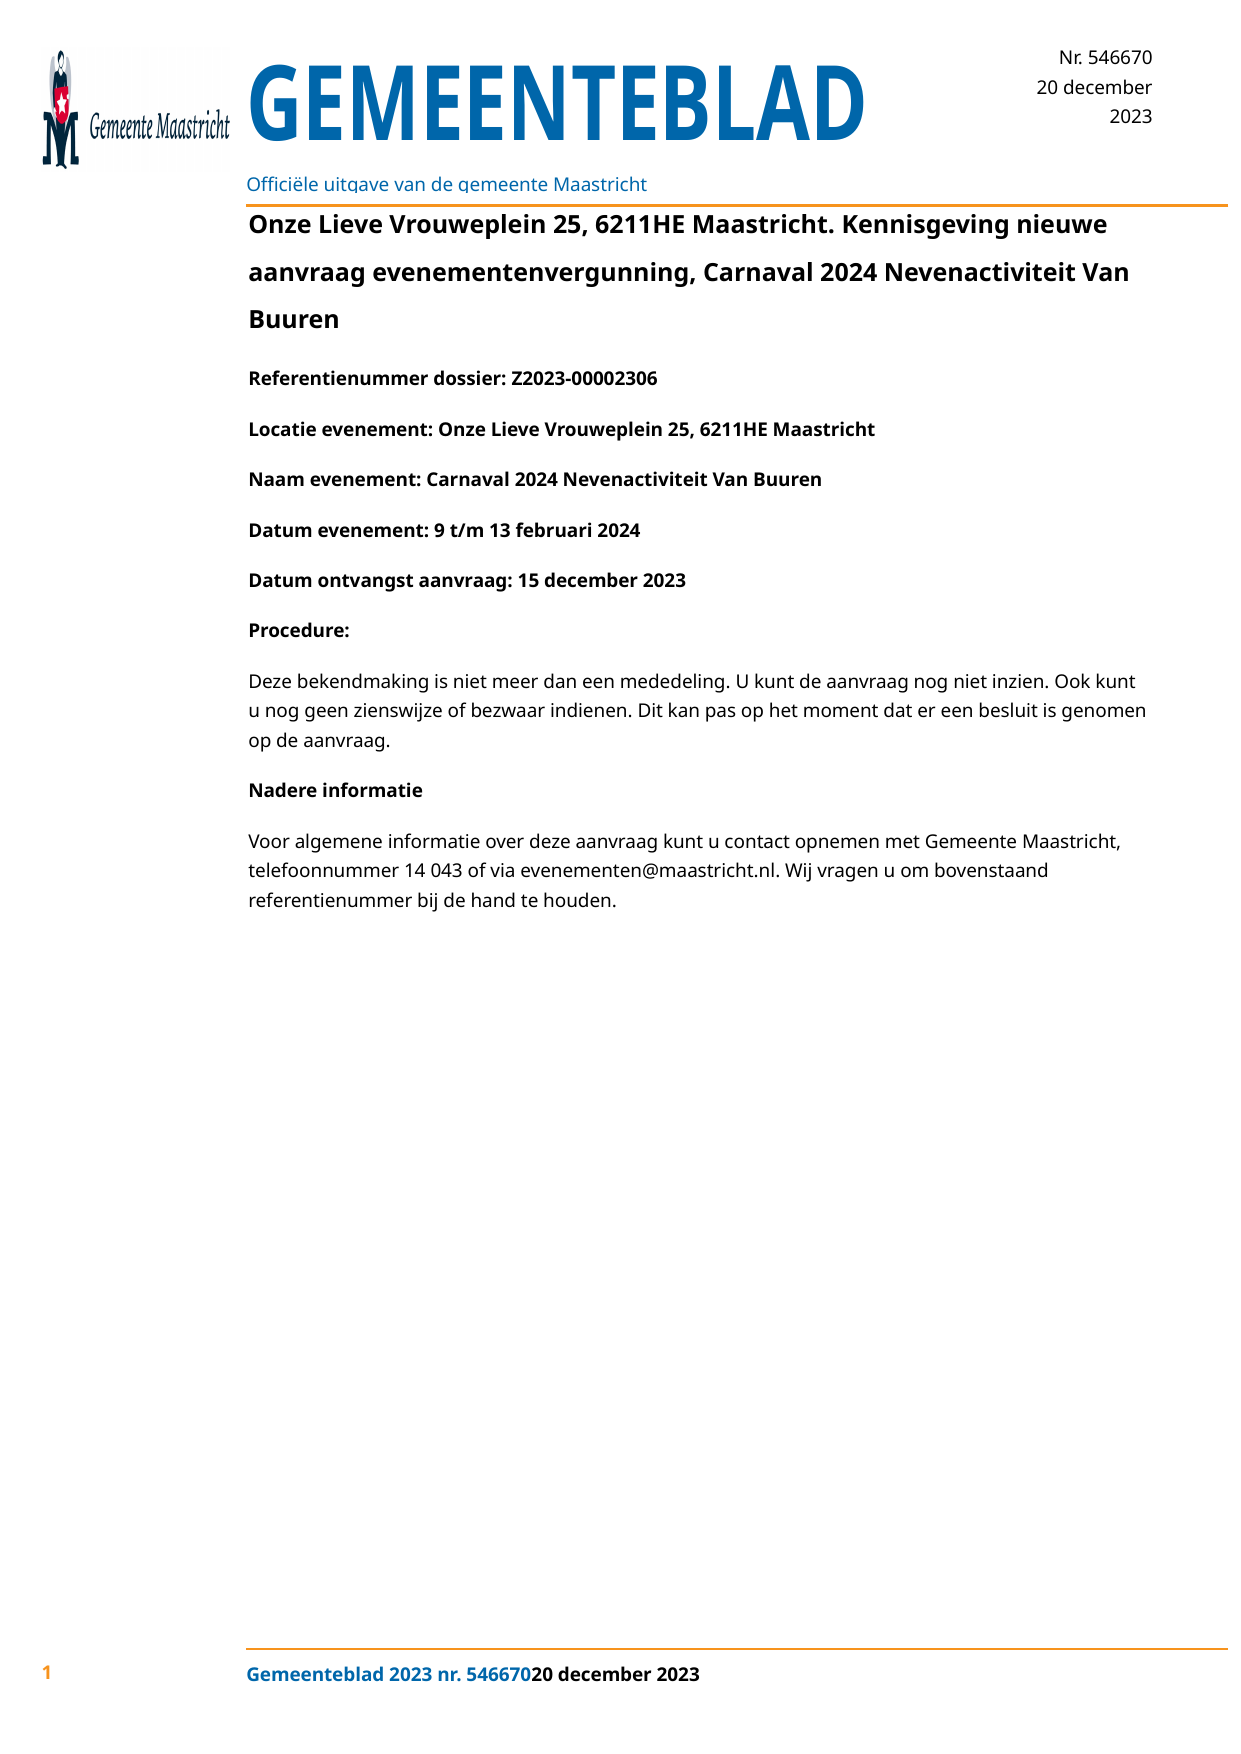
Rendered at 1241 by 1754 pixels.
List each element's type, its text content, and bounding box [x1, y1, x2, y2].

picture [41, 47, 231, 172]
text Nadere informatie [248, 778, 1152, 803]
text Deze bekendmaking is niet meer dan een mededeling. U kunt de aanvraag nog niet inzien. Ook kunt u nog geen zienswijze of bezwaar indienen. Dit kan pas op het moment dat er een besluit is genomen op de aanvraag. [248, 668, 1152, 753]
text Onze Lieve Vrouweplein 25, 6211HE Maastricht. Kennisgeving nieuwe aanvraag evenementenvergunning, Carnaval 2024 Nevenactiviteit Van Buuren [248, 207, 1152, 336]
text Naam evenement: Carnaval 2024 Nevenactiviteit Van Buuren [248, 466, 1152, 492]
text Datum evenement: 9 t/m 13 februari 2024 [248, 517, 1152, 542]
text Referentienummer dossier: Z2023-00002306 [248, 366, 1152, 391]
text Locatie evenement: Onze Lieve Vrouweplein 25, 6211HE Maastricht [248, 416, 1152, 442]
text Procedure: [248, 618, 1152, 643]
text Voor algemene informatie over deze aanvraag kunt u contact opnemen met Gemeente Maastricht, telefoonnummer 14 043 of via evenementen@maastricht.nl. Wij vragen u om bovenstaand referentienummer bij de hand te houden. [248, 828, 1152, 913]
text Datum ontvangst aanvraag: 15 december 2023 [248, 567, 1152, 593]
